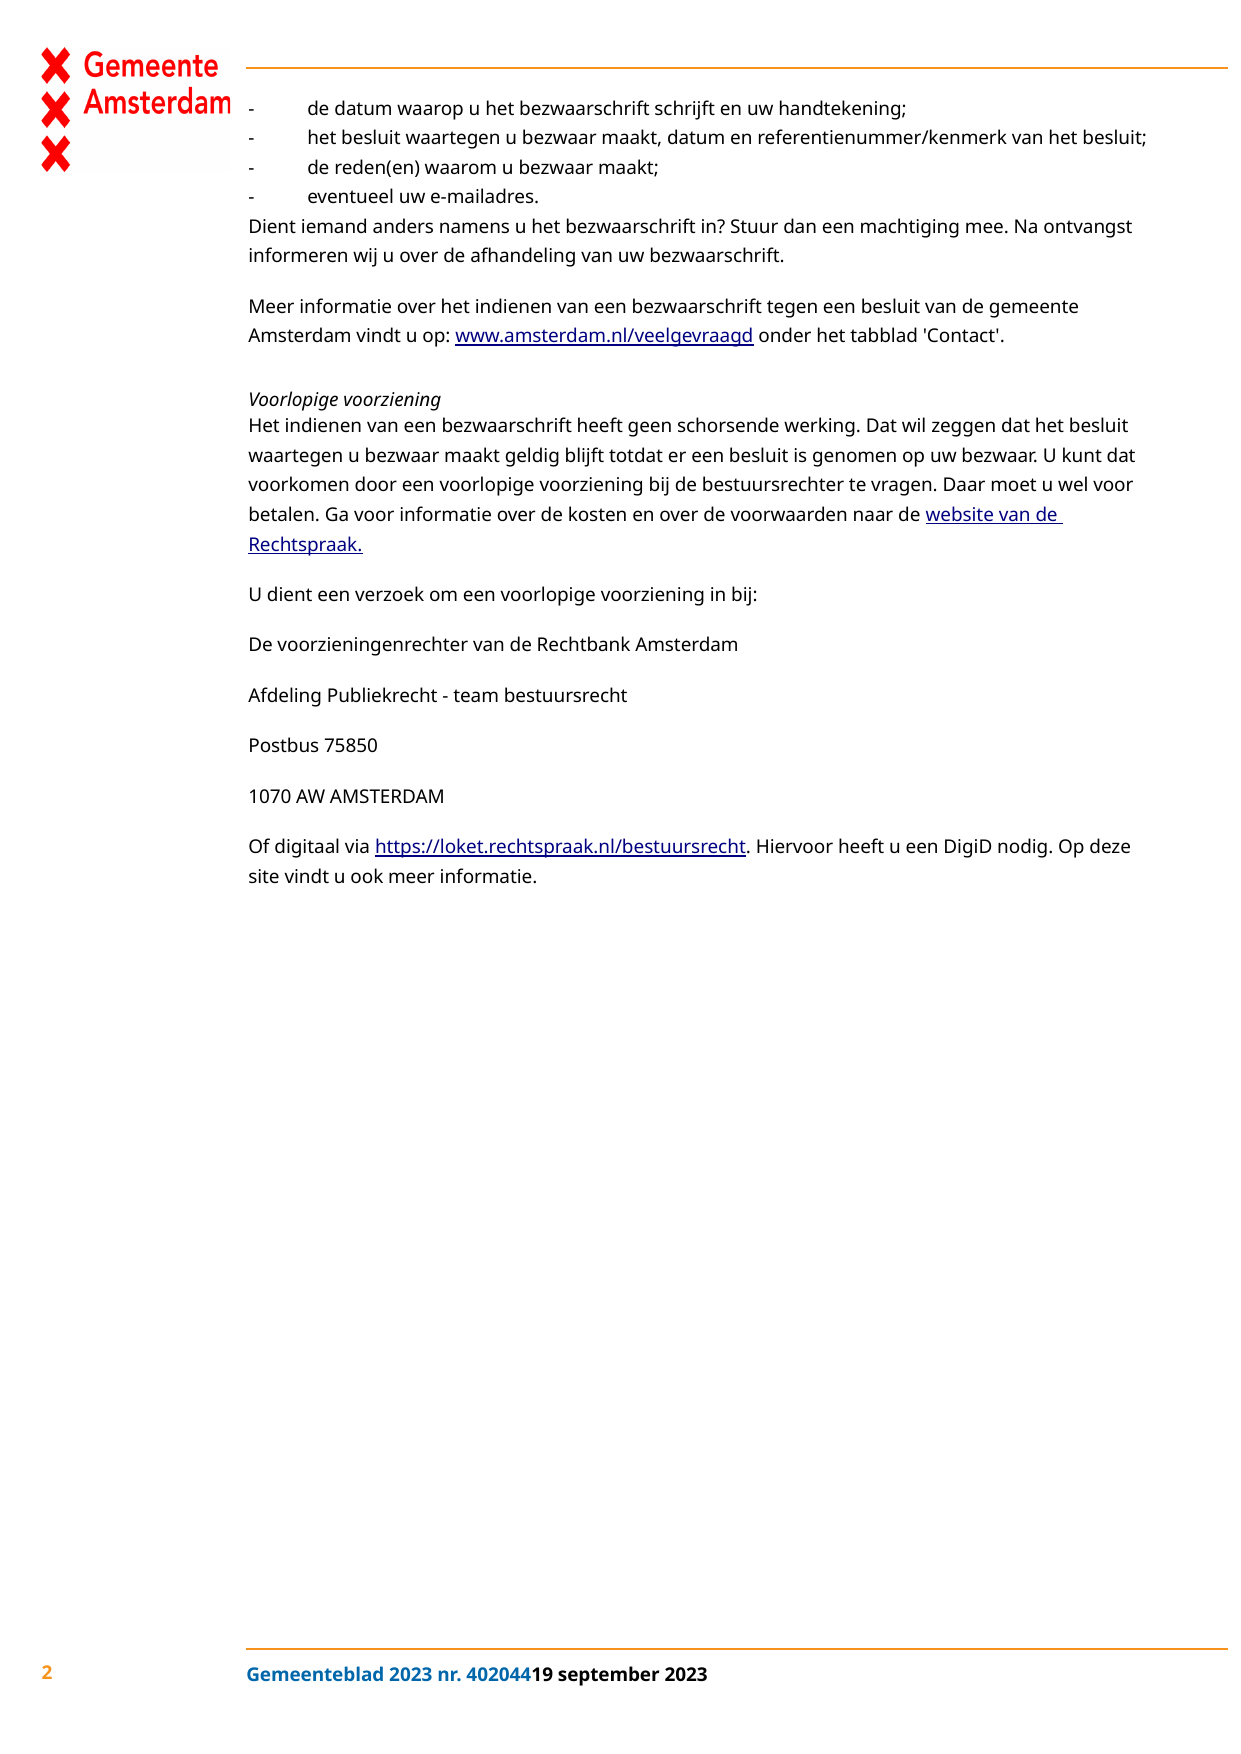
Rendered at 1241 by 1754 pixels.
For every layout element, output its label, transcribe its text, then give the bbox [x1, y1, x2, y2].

text U dient een verzoek om een voorlopige voorziening in bij: [248, 581, 1152, 607]
text De voorzieningenrechter van de Rechtbank Amsterdam [248, 632, 1152, 657]
text 1070 AW AMSTERDAM [248, 783, 1152, 808]
text Of digitaal via https://loket.rechtspraak.nl/bestuursrecht. Hiervoor heeft u een DigiD nodig. Op deze site vindt u ook meer informatie. [248, 833, 1152, 888]
text Postbus 75850 [248, 732, 1152, 758]
text Afdeling Publiekrecht - team bestuursrecht [248, 682, 1152, 708]
text Het indienen van een bezwaarschrift heeft geen schorsende werking. Dat wil zeggen dat het besluit waartegen u bezwaar maakt geldig blijft totdat er een besluit is genomen op uw bezwaar. U kunt dat voorkomen door een voorlopige voorziening bij de bestuursrechter te vragen. Daar moet u wel voor betalen. Ga voor informatie over de kosten en over de voorwaarden naar de website van de Rechtspraak. [248, 412, 1152, 556]
list de datum waarop u het bezwaarschrift schrijft en uw handtekening; [248, 95, 1152, 121]
text Meer informatie over het indienen van een bezwaarschrift tegen een besluit van de gemeente Amsterdam vindt u op: www.amsterdam.nl/veelgevraagd onder het tabblad 'Contact'. [248, 293, 1152, 348]
list eventueel uw e-mailadres. [248, 183, 1152, 209]
picture [41, 47, 231, 172]
list het besluit waartegen u bezwaar maakt, datum en referentienummer/kenmerk van het besluit; [248, 124, 1152, 150]
text Voorlopige voorziening [248, 387, 1152, 412]
list de reden(en) waarom u bezwaar maakt; [248, 154, 1152, 180]
text Dient iemand anders namens u het bezwaarschrift in? Stuur dan een machtiging mee. Na ontvangst informeren wij u over de afhandeling van uw bezwaarschrift. [248, 213, 1152, 268]
